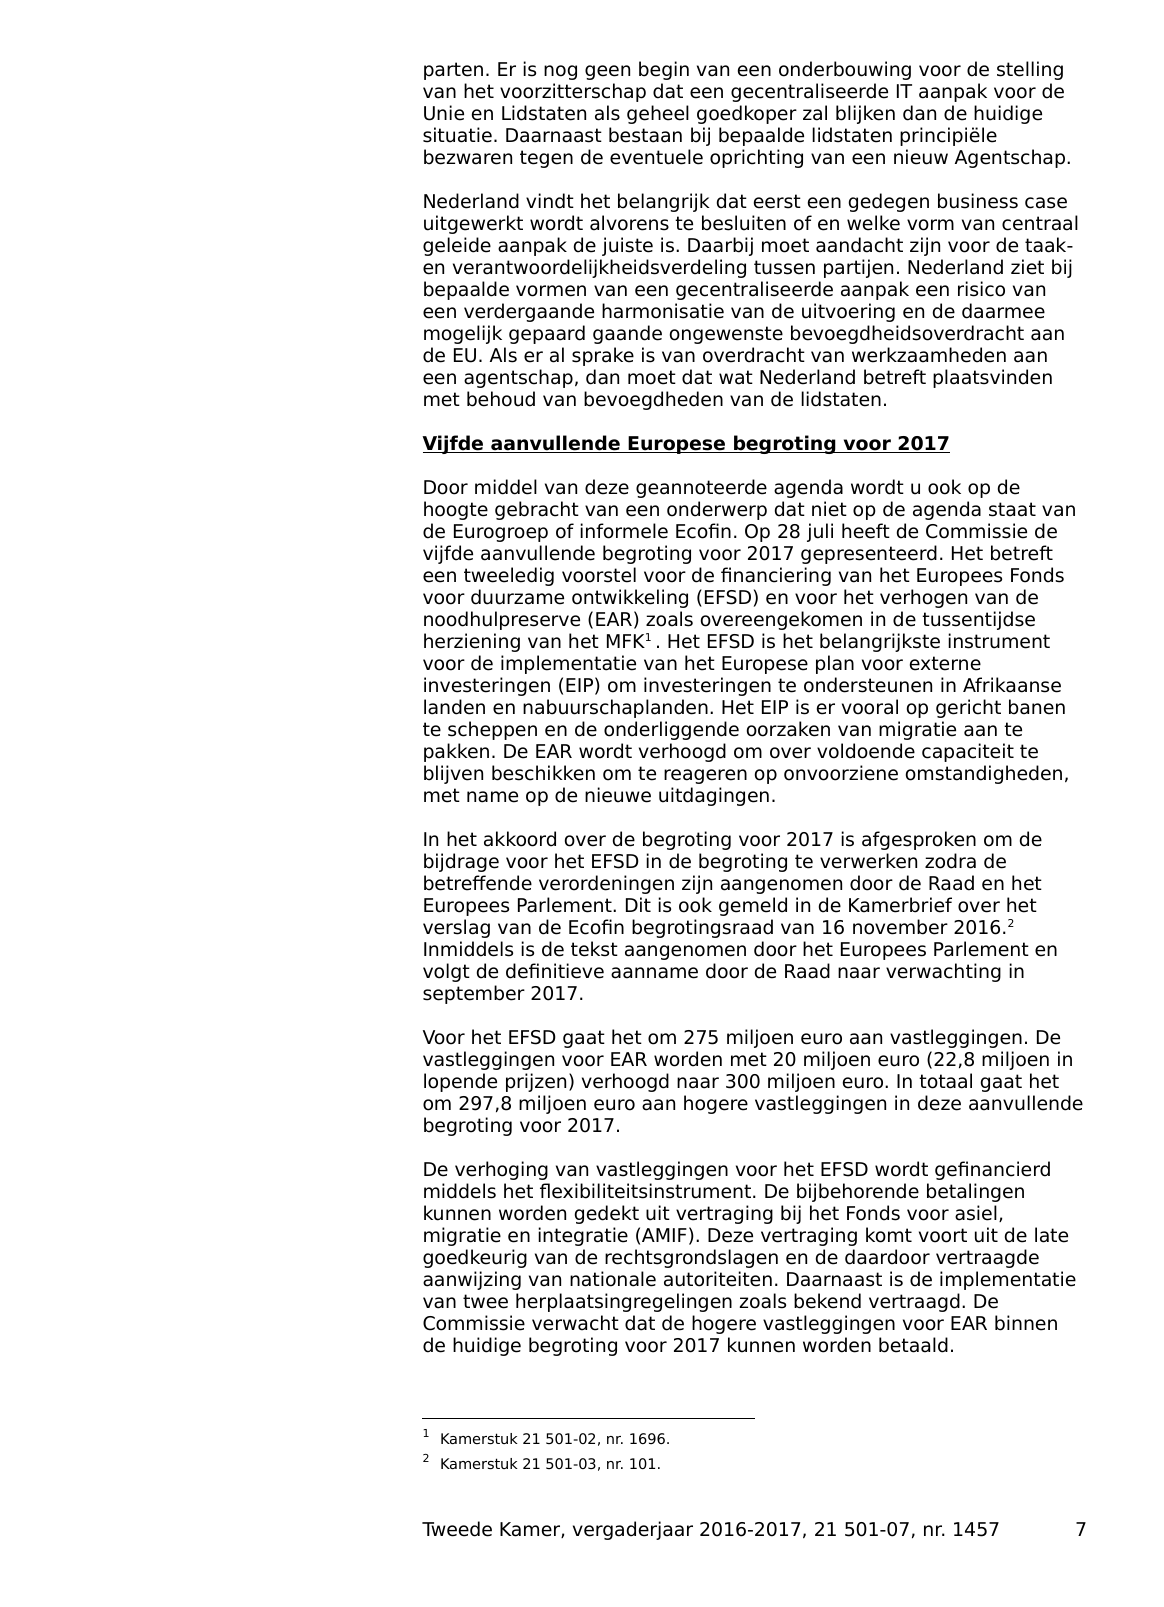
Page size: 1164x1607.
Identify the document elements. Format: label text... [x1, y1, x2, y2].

subtitle Vijfde aanvullende Europese begroting voor 2017 [422, 433, 1087, 455]
text In het akkoord over de begroting voor 2017 is afgesproken om de bijdrage voor het EFSD in de begroting te verwerken zodra de betreffende verordeningen zijn aangenomen door de Raad en het Europees Parlement. Dit is ook gemeld in de Kamerbrief over het verslag van de Ecofin begrotingsraad van 16 november 2016. Inmiddels is de tekst aangenomen door het Europees Parlement en volgt de definitieve aanname door de Raad naar verwachting in september 2017. [422, 829, 1087, 1005]
text Voor het EFSD gaat het om 275 miljoen euro aan vastleggingen. De vastleggingen voor EAR worden met 20 miljoen euro (22,8 miljoen in lopende prijzen) verhoogd naar 300 miljoen euro. In totaal gaat het om 297,8 miljoen euro aan hogere vastleggingen in deze aanvullende begroting voor 2017. [422, 1027, 1087, 1137]
text Door middel van deze geannoteerde agenda wordt u ook op de hoogte gebracht van een onderwerp dat niet op de agenda staat van de Eurogroep of informele Ecofin. Op 28 juli heeft de Commissie de vijfde aanvullende begroting voor 2017 gepresenteerd. Het betreft een tweeledig voorstel voor de financiering van het Europees Fonds voor duurzame ontwikkeling (EFSD) en voor het verhogen van de noodhulpreserve (EAR) zoals overeengekomen in de tussentijdse herziening van het MFK. Het EFSD is het belangrijkste instrument voor de implementatie van het Europese plan voor externe investeringen (EIP) om investeringen te ondersteunen in Afrikaanse landen en nabuurschaplanden. Het EIP is er vooral op gericht banen te scheppen en de onderliggende oorzaken van migratie aan te pakken. De EAR wordt verhoogd om over voldoende capaciteit te blijven beschikken om te reageren op onvoorziene omstandigheden, met name op de nieuwe uitdagingen. [422, 477, 1087, 807]
text parten. Er is nog geen begin van een onderbouwing voor de stelling van het voorzitterschap dat een gecentraliseerde IT aanpak voor de Unie en Lidstaten als geheel goedkoper zal blijken dan de huidige situatie. Daarnaast bestaan bij bepaalde lidstaten principiële bezwaren tegen de eventuele oprichting van een nieuw Agentschap. [422, 59, 1087, 169]
text Nederland vindt het belangrijk dat eerst een gedegen business case uitgewerkt wordt alvorens te besluiten of en welke vorm van centraal geleide aanpak de juiste is. Daarbij moet aandacht zijn voor de taak- en verantwoordelijkheidsverdeling tussen partijen. Nederland ziet bij bepaalde vormen van een gecentraliseerde aanpak een risico van een verdergaande harmonisatie van de uitvoering en de daarmee mogelijk gepaard gaande ongewenste bevoegdheidsoverdracht aan de EU. Als er al sprake is van overdracht van werkzaamheden aan een agentschap, dan moet dat wat Nederland betreft plaatsvinden met behoud van bevoegdheden van de lidstaten. [422, 191, 1087, 411]
text Kamerstuk 21 501-03, nr. 101. [422, 1452, 1087, 1474]
text De verhoging van vastleggingen voor het EFSD wordt gefinancierd middels het flexibiliteitsinstrument. De bijbehorende betalingen kunnen worden gedekt uit vertraging bij het Fonds voor asiel, migratie en integratie (AMIF). Deze vertraging komt voort uit de late goedkeurig van de rechtsgrondslagen en de daardoor vertraagde aanwijzing van nationale autoriteiten. Daarnaast is de implementatie van twee herplaatsingregelingen zoals bekend vertraagd. De Commissie verwacht dat de hogere vastleggingen voor EAR binnen de huidige begroting voor 2017 kunnen worden betaald. [422, 1159, 1087, 1357]
text Kamerstuk 21 501-02, nr. 1696. [422, 1427, 1087, 1449]
